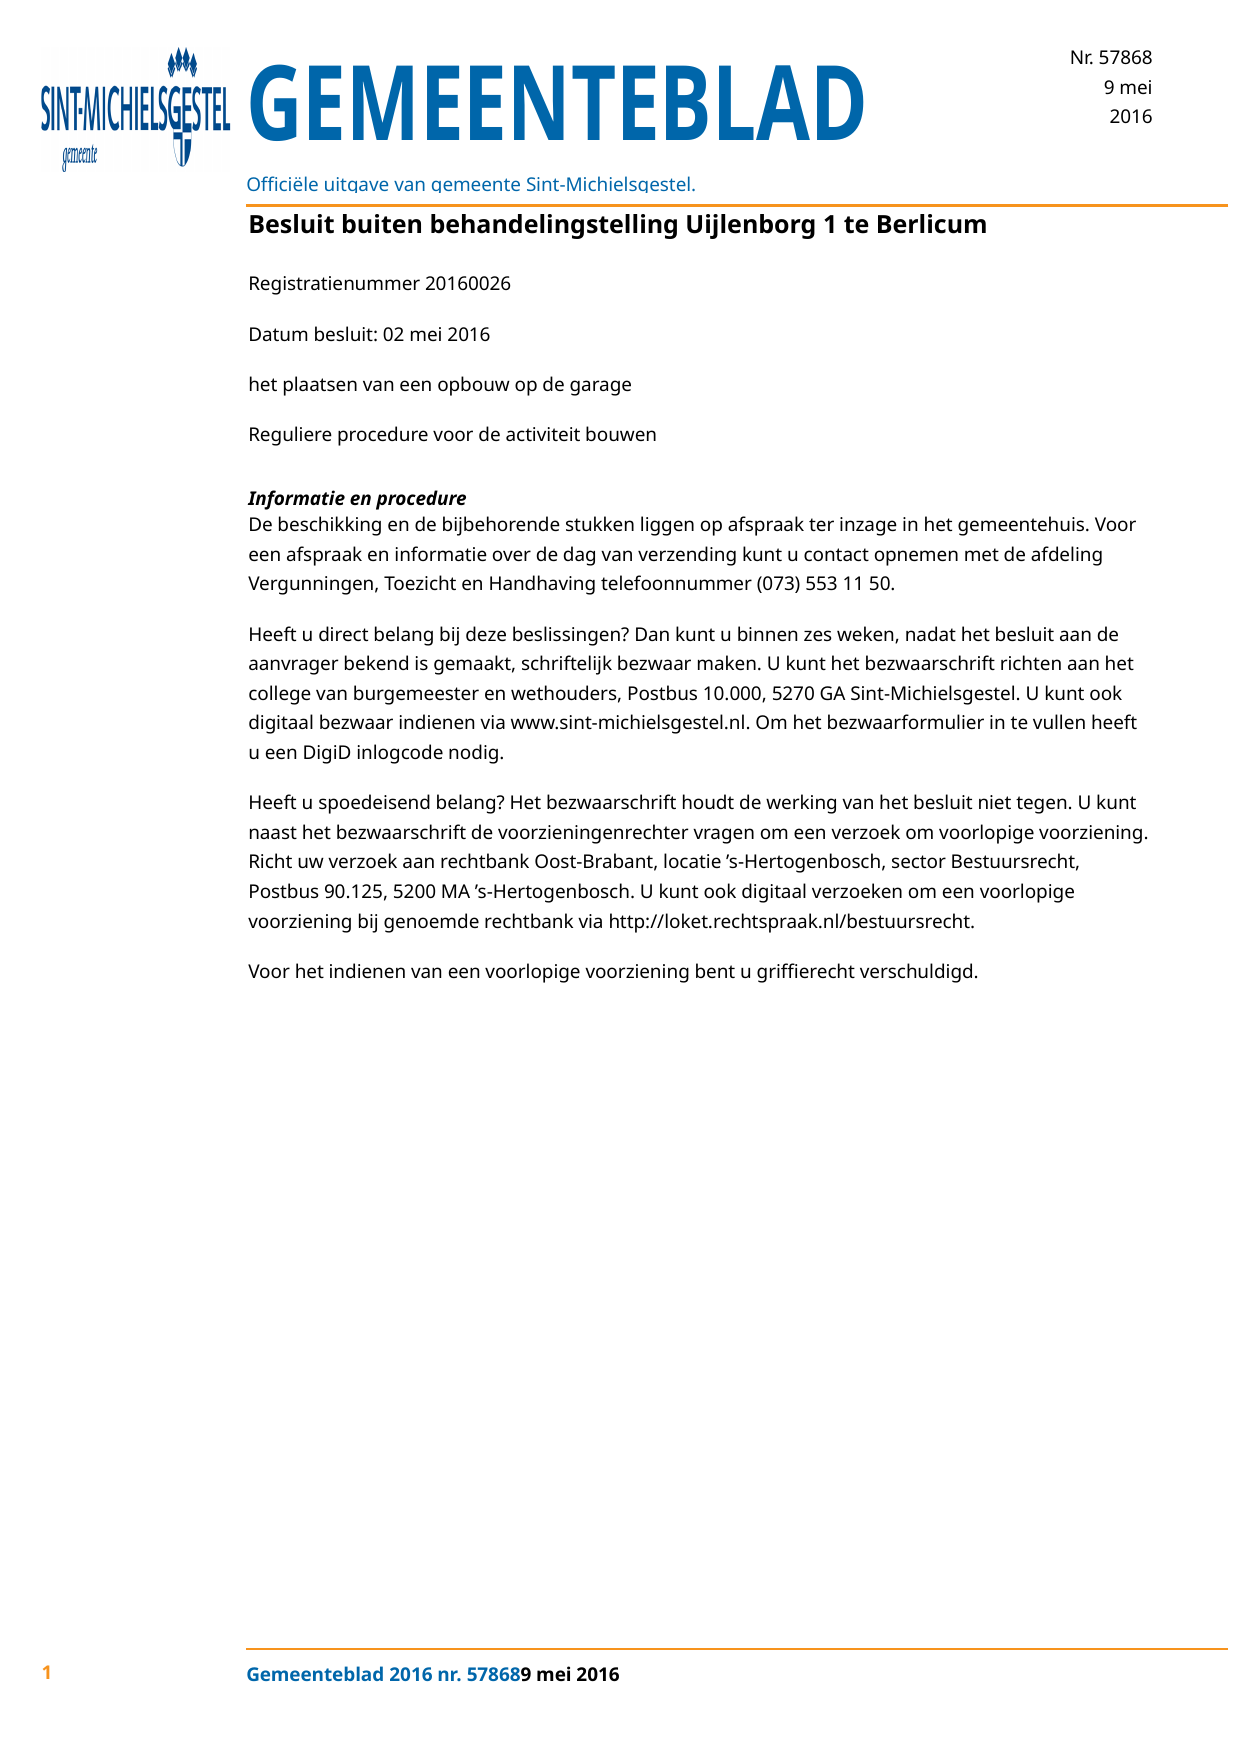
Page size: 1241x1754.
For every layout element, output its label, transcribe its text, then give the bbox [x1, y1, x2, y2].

text Heeft u spoedeisend belang? Het bezwaarschrift houdt de werking van het besluit niet tegen. U kunt naast het bezwaarschrift de voorzieningenrechter vragen om een verzoek om voorlopige voorziening. Richt uw verzoek aan rechtbank Oost-Brabant, locatie ’s-Hertogenbosch, sector Bestuursrecht, Postbus 90.125, 5200 MA ’s-Hertogenbosch. U kunt ook digitaal verzoeken om een voorlopige voorziening bij genoemde rechtbank via http://loket.rechtspraak.nl/bestuursrecht. [248, 789, 1152, 934]
text Besluit buiten behandelingstelling Uijlenborg 1 te Berlicum [248, 207, 1152, 241]
text Registratienummer 20160026 [248, 270, 1152, 296]
text Heeft u direct belang bij deze beslissingen? Dan kunt u binnen zes weken, nadat het besluit aan de aanvrager bekend is gemaakt, schriftelijk bezwaar maken. U kunt het bezwaarschrift richten aan het college van burgemeester en wethouders, Postbus 10.000, 5270 GA Sint-Michielsgestel. U kunt ook digitaal bezwaar indienen via www.sint-michielsgestel.nl. Om het bezwaarformulier in te vullen heeft u een DigiD inlogcode nodig. [248, 621, 1152, 765]
text De beschikking en de bijbehorende stukken liggen op afspraak ter inzage in het gemeentehuis. Voor een afspraak en informatie over de dag van verzending kunt u contact opnemen met de afdeling Vergunningen, Toezicht en Handhaving telefoonnummer (073) 553 11 50. [248, 511, 1152, 596]
text Datum besluit: 02 mei 2016 [248, 321, 1152, 346]
text het plaatsen van een opbouw op de garage [248, 371, 1152, 397]
text Voor het indienen van een voorlopige voorziening bent u griffierecht verschuldigd. [248, 958, 1152, 984]
text Reguliere procedure voor de activiteit bouwen [248, 422, 1152, 447]
text Informatie en procedure [248, 486, 1152, 511]
picture [41, 47, 231, 172]
